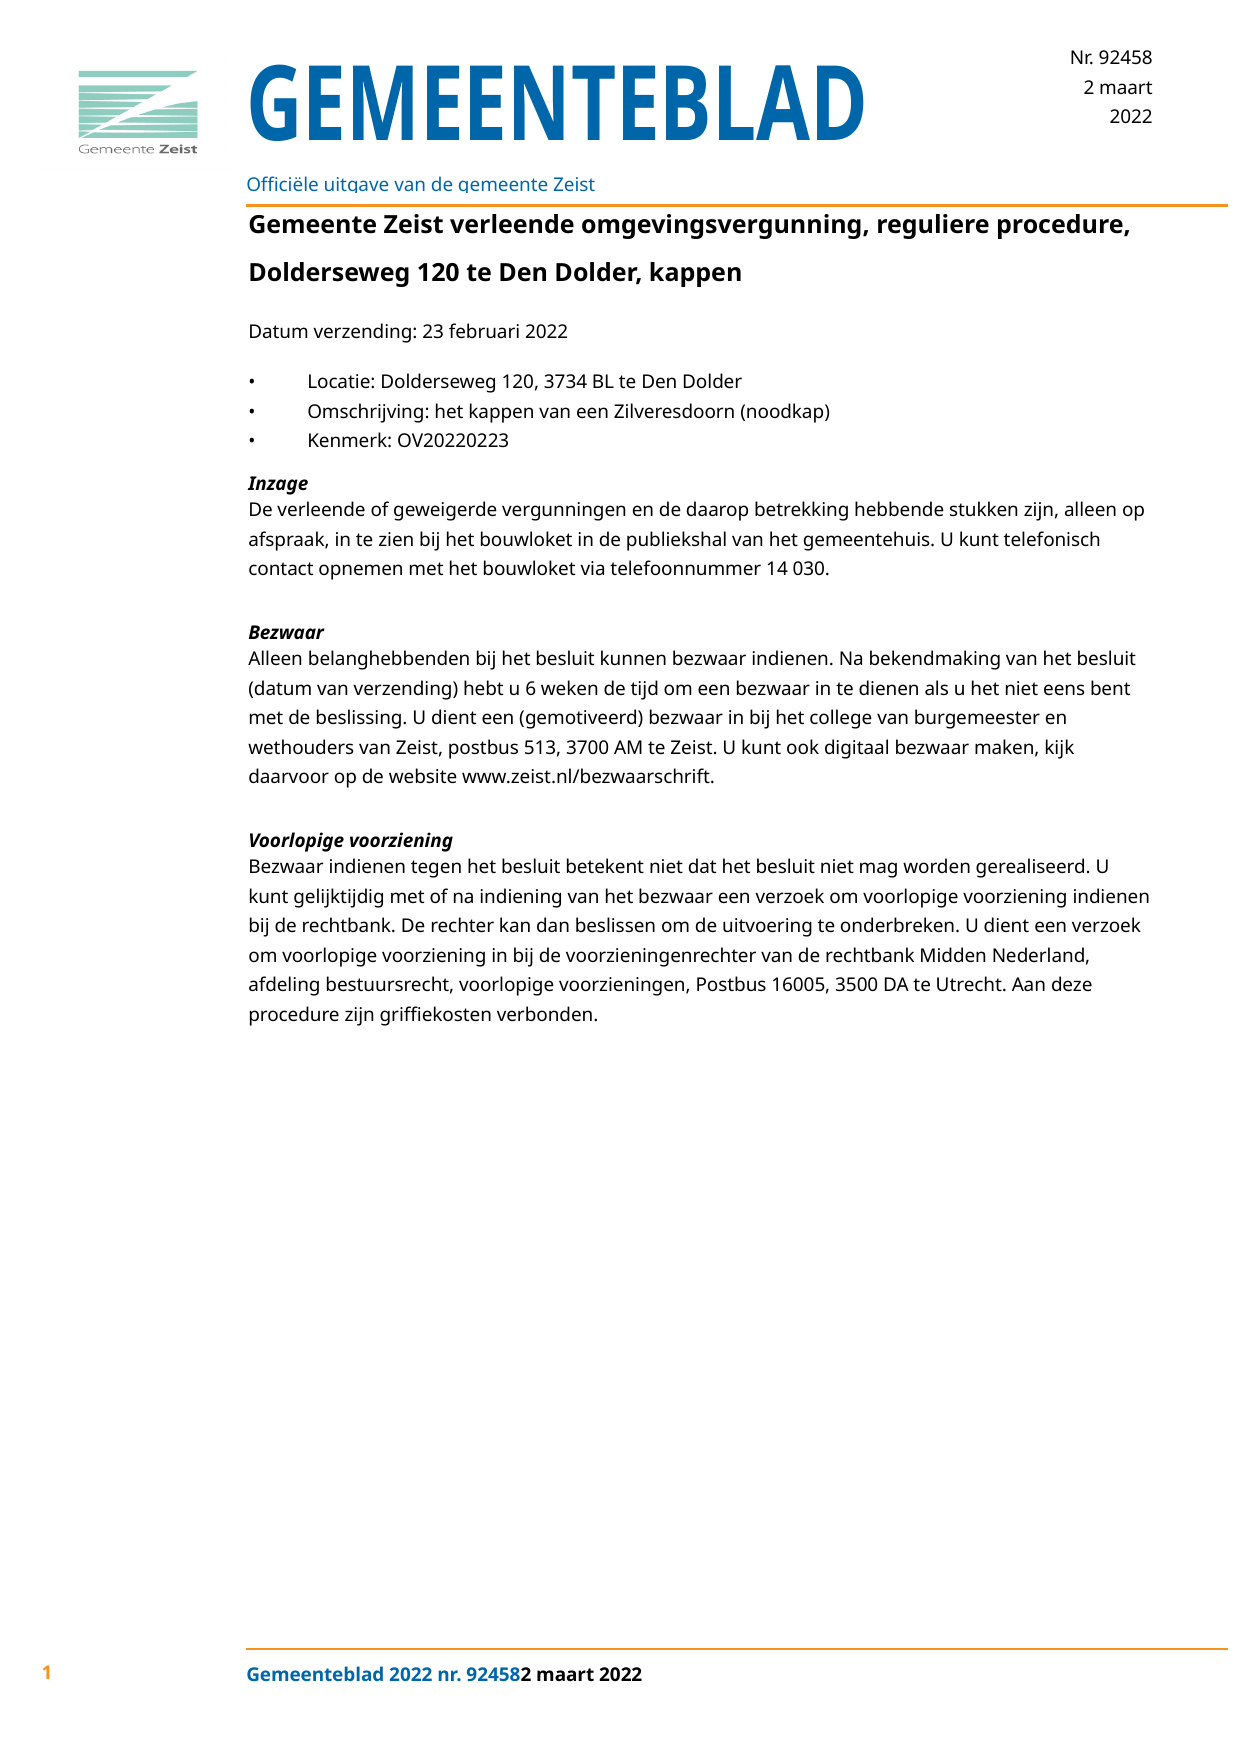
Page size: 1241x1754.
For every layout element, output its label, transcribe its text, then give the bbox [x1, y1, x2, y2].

text Alleen belanghebbenden bij het besluit kunnen bezwaar indienen. Na bekendmaking van het besluit (datum van verzending) hebt u 6 weken de tijd om een bezwaar in te dienen als u het niet eens bent met de beslissing. U dient een (gemotiveerd) bezwaar in bij het college van burgemeester en wethouders van Zeist, postbus 513, 3700 AM te Zeist. U kunt ook digitaal bezwaar maken, kijk daarvoor op de website www.zeist.nl/bezwaarschrift. [248, 645, 1152, 789]
list Omschrijving: het kappen van een Zilveresdoorn (noodkap) [248, 398, 1152, 424]
text Gemeente Zeist verleende omgevingsvergunning, reguliere procedure, Dolderseweg 120 te Den Dolder, kappen [248, 207, 1152, 288]
list Locatie: Dolderseweg 120, 3734 BL te Den Dolder [248, 368, 1152, 394]
list Kenmerk: OV20220223 [248, 427, 1152, 453]
text Voorlopige voorziening [248, 827, 1152, 853]
picture [41, 47, 231, 172]
text Datum verzending: 23 februari 2022 [248, 318, 1152, 344]
text Inzage [248, 471, 1152, 496]
text Bezwaar [248, 619, 1152, 645]
text De verleende of geweigerde vergunningen en de daarop betrekking hebbende stukken zijn, alleen op afspraak, in te zien bij het bouwloket in de publiekshal van het gemeentehuis. U kunt telefonisch contact opnemen met het bouwloket via telefoonnummer 14 030. [248, 496, 1152, 581]
text Bezwaar indienen tegen het besluit betekent niet dat het besluit niet mag worden gerealiseerd. U kunt gelijktijdig met of na indiening van het bezwaar een verzoek om voorlopige voorziening indienen bij de rechtbank. De rechter kan dan beslissen om de uitvoering te onderbreken. U dient een verzoek om voorlopige voorziening in bij de voorzieningenrechter van de rechtbank Midden Nederland, afdeling bestuursrecht, voorlopige voorzieningen, Postbus 16005, 3500 DA te Utrecht. Aan deze procedure zijn griffiekosten verbonden. [248, 853, 1152, 1027]
